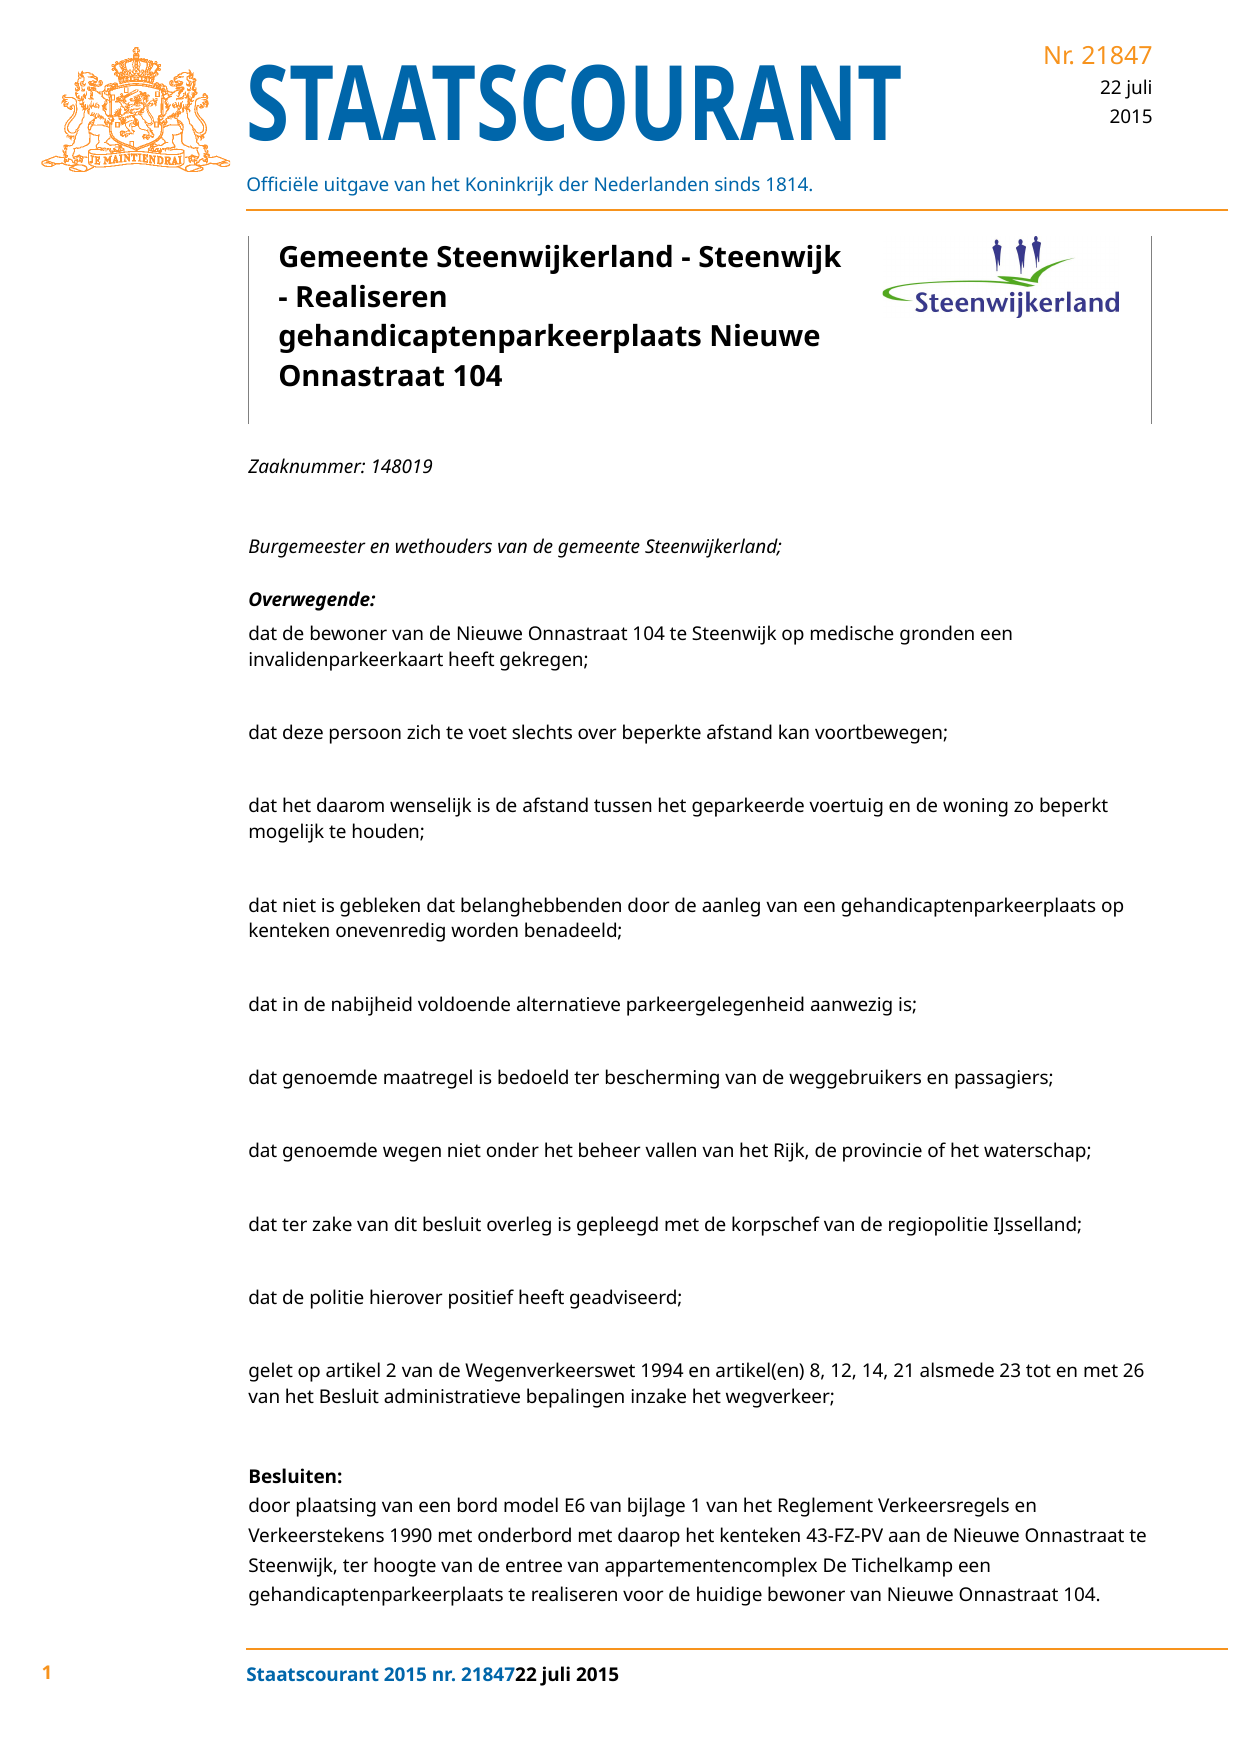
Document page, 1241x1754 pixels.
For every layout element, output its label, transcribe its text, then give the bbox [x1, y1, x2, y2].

table_header [850, 236, 1151, 424]
text dat niet is gebleken dat belanghebbenden door de aanleg van een gehandicaptenparkeerplaats op kenteken onevenredig worden benadeeld; [248, 892, 1152, 943]
text Besluiten: [248, 1463, 1152, 1489]
text dat deze persoon zich te voet slechts over beperkte afstand kan voortbewegen; [248, 719, 1152, 745]
text Burgemeester en wethouders van de gemeente Steenwijkerland; [248, 533, 1152, 559]
text Overwegende: [248, 586, 1152, 612]
picture [41, 47, 231, 172]
table_header Gemeente Steenwijkerland - Steenwijk - Realiseren gehandicaptenparkeerplaats Nieuwe Onnastraat 104 [249, 236, 850, 424]
picture [882, 236, 1119, 318]
text dat in de nabijheid voldoende alternatieve parkeergelegenheid aanwezig is; [248, 991, 1152, 1017]
text dat het daarom wenselijk is de afstand tussen het geparkeerde voertuig en de woning zo beperkt mogelijk te houden; [248, 793, 1152, 844]
text door plaatsing van een bord model E6 van bijlage 1 van het Reglement Verkeersregels en Verkeerstekens 1990 met onderbord met daarop het kenteken 43-FZ-PV aan de Nieuwe Onnastraat te Steenwijk, ter hoogte van de entree van appartementencomplex De Tichelkamp een gehandicaptenparkeerplaats te realiseren voor de huidige bewoner van Nieuwe Onnastraat 104. [248, 1493, 1152, 1607]
text dat de politie hierover positief heeft geadviseerd; [248, 1284, 1152, 1310]
text Zaaknummer: 148019 [248, 454, 1152, 479]
text dat ter zake van dit besluit overleg is gepleegd met de korpschef van de regiopolitie IJsselland; [248, 1211, 1152, 1237]
text gelet op artikel 2 van de Wegenverkeerswet 1994 en artikel(en) 8, 12, 14, 21 alsmede 23 tot en met 26 van het Besluit administratieve bepalingen inzake het wegverkeer; [248, 1357, 1152, 1409]
text dat de bewoner van de Nieuwe Onnastraat 104 te Steenwijk op medische gronden een invalidenparkeerkaart heeft gekregen; [248, 620, 1152, 672]
text dat genoemde wegen niet onder het beheer vallen van het Rijk, de provincie of het waterschap; [248, 1137, 1152, 1163]
text dat genoemde maatregel is bedoeld ter bescherming van de weggebruikers en passagiers; [248, 1064, 1152, 1090]
